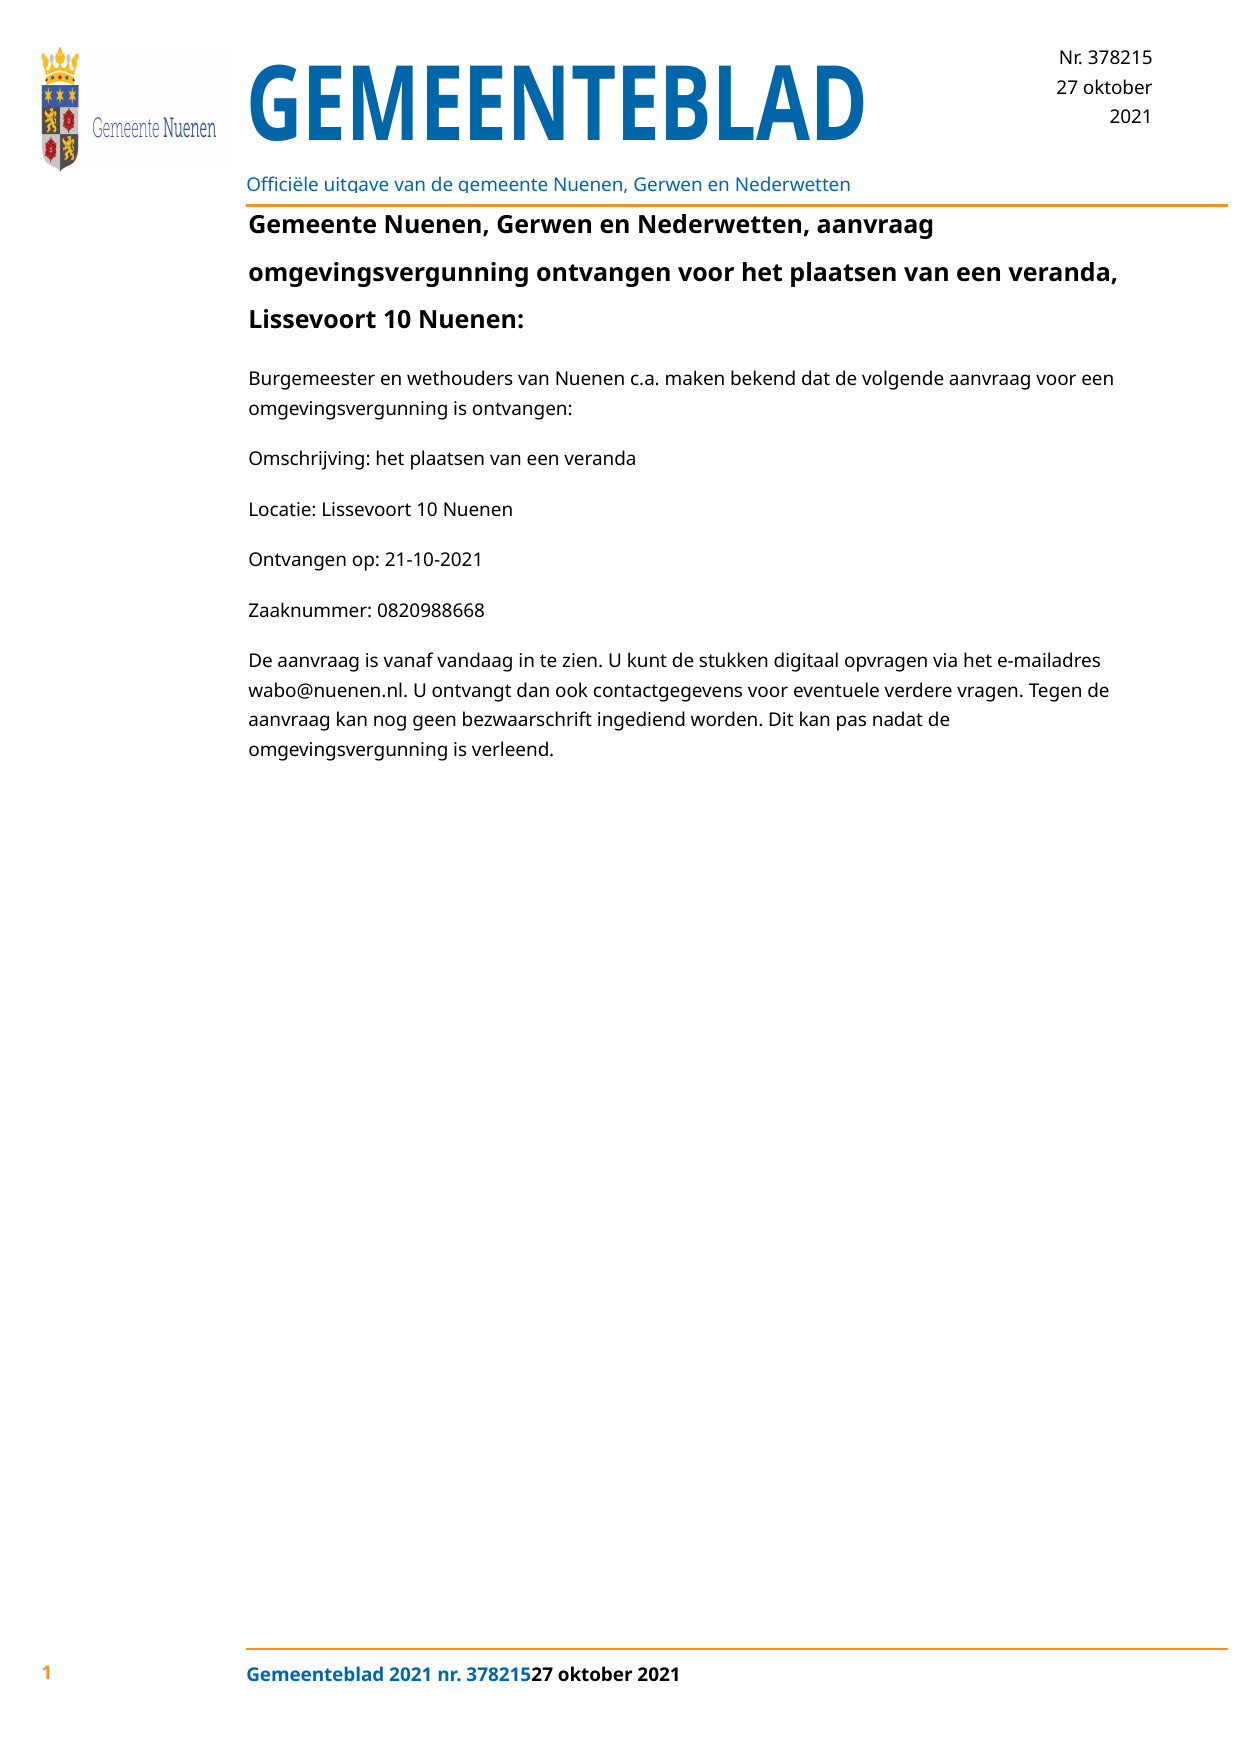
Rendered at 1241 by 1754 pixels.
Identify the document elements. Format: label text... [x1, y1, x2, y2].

text Omschrijving: het plaatsen van een veranda [248, 446, 1152, 471]
text Gemeente Nuenen, Gerwen en Nederwetten, aanvraag omgevingsvergunning ontvangen voor het plaatsen van een veranda, Lissevoort 10 Nuenen: [248, 207, 1152, 336]
text Zaaknummer: 0820988668 [248, 597, 1152, 622]
text De aanvraag is vanaf vandaag in te zien. U kunt de stukken digitaal opvragen via het e-mailadres wabo@nuenen.nl. U ontvangt dan ook contactgegevens voor eventuele verdere vragen. Tegen de aanvraag kan nog geen bezwaarschrift ingediend worden. Dit kan pas nadat de omgevingsvergunning is verleend. [248, 647, 1152, 762]
text Ontvangen op: 21-10-2021 [248, 546, 1152, 572]
text Locatie: Lissevoort 10 Nuenen [248, 496, 1152, 522]
picture [41, 47, 231, 172]
text Burgemeester en wethouders van Nuenen c.a. maken bekend dat de volgende aanvraag voor een omgevingsvergunning is ontvangen: [248, 366, 1152, 421]
